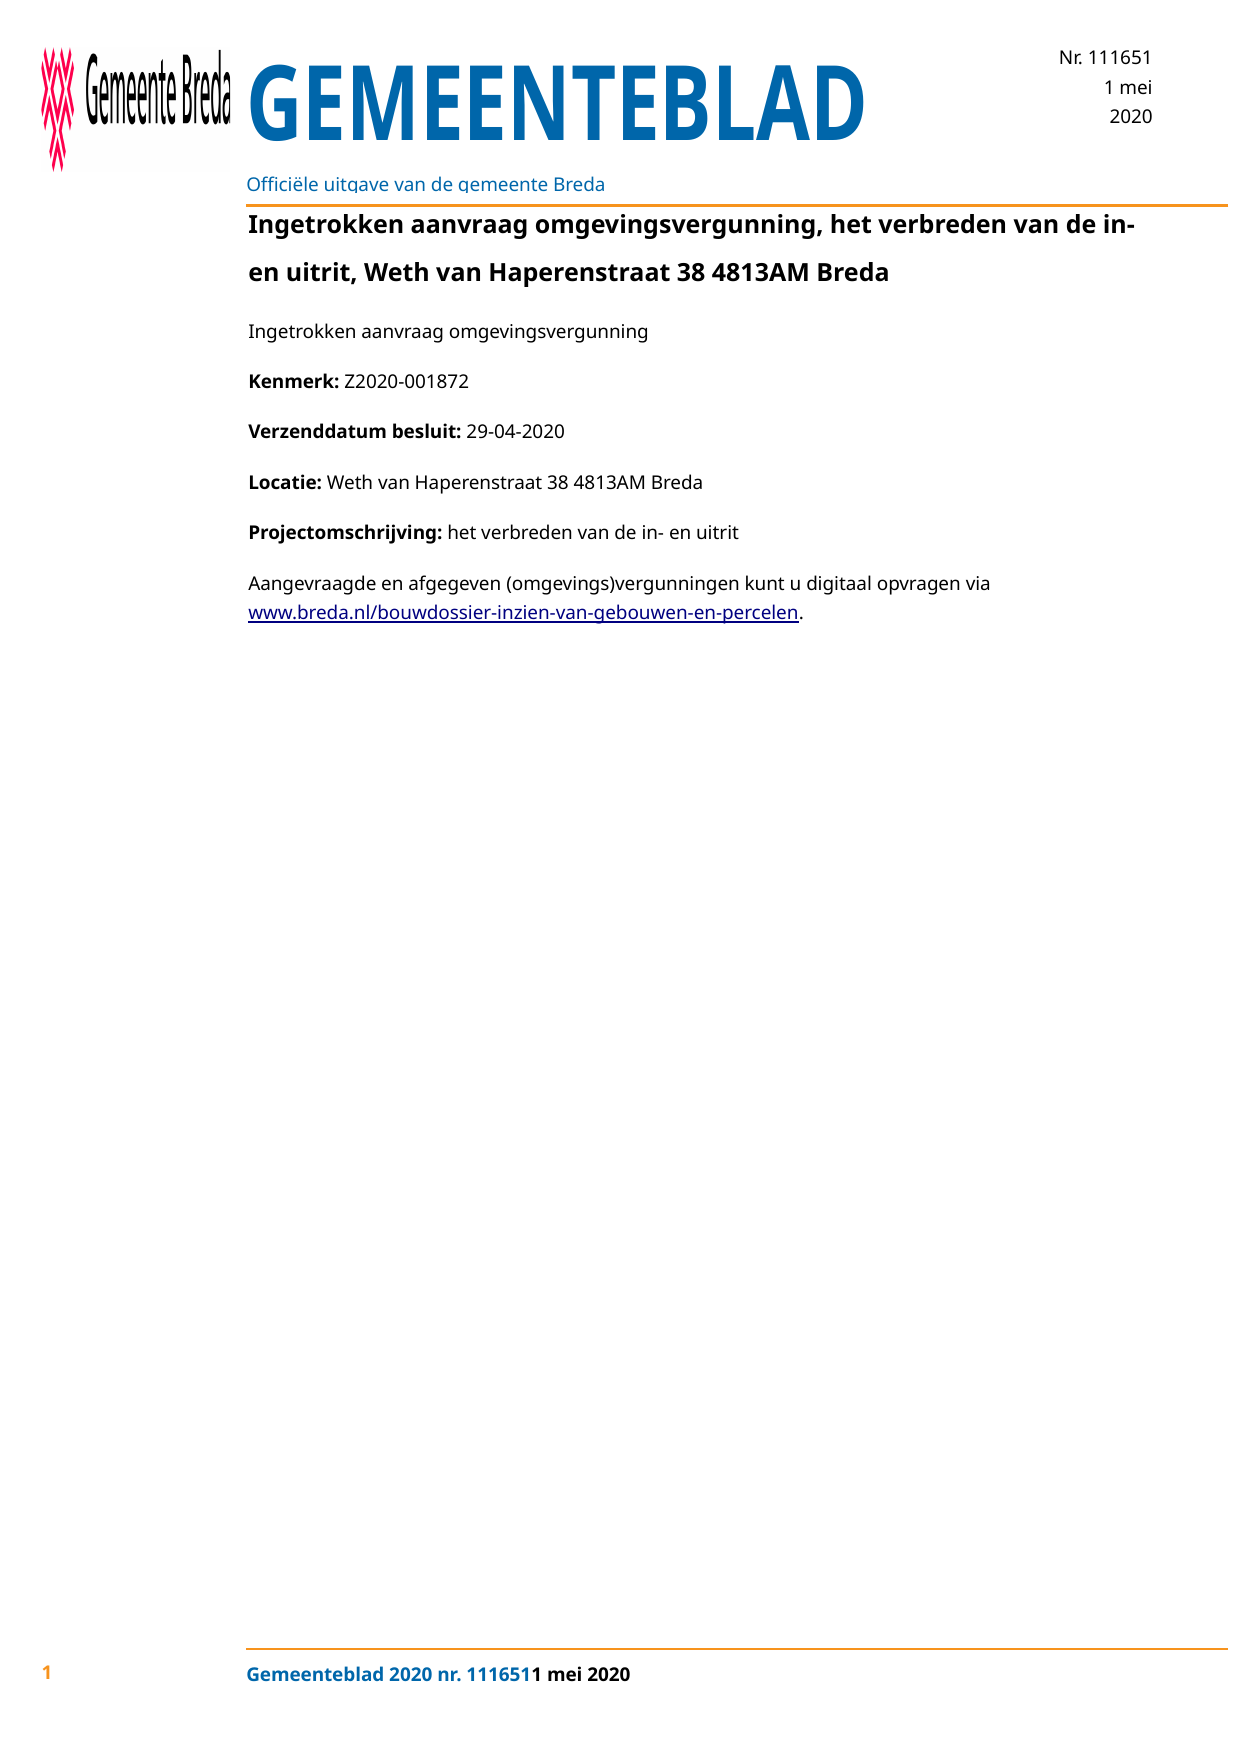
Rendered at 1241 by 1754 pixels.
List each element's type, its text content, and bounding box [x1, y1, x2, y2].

text Locatie: Weth van Haperenstraat 38 4813AM Breda [248, 469, 1152, 495]
text Kenmerk: Z2020-001872 [248, 368, 1152, 394]
text Ingetrokken aanvraag omgevingsvergunning, het verbreden van de in- en uitrit, Weth van Haperenstraat 38 4813AM Breda [248, 207, 1152, 288]
text Ingetrokken aanvraag omgevingsvergunning [248, 318, 1152, 344]
picture [41, 47, 231, 172]
text Aangevraagde en afgegeven (omgevings)vergunningen kunt u digitaal opvragen via www.breda.nl/bouwdossier-inzien-van-gebouwen-en-percelen. [248, 570, 1152, 625]
text Projectomschrijving: het verbreden van de in- en uitrit [248, 519, 1152, 545]
text Verzenddatum besluit: 29-04-2020 [248, 419, 1152, 444]
